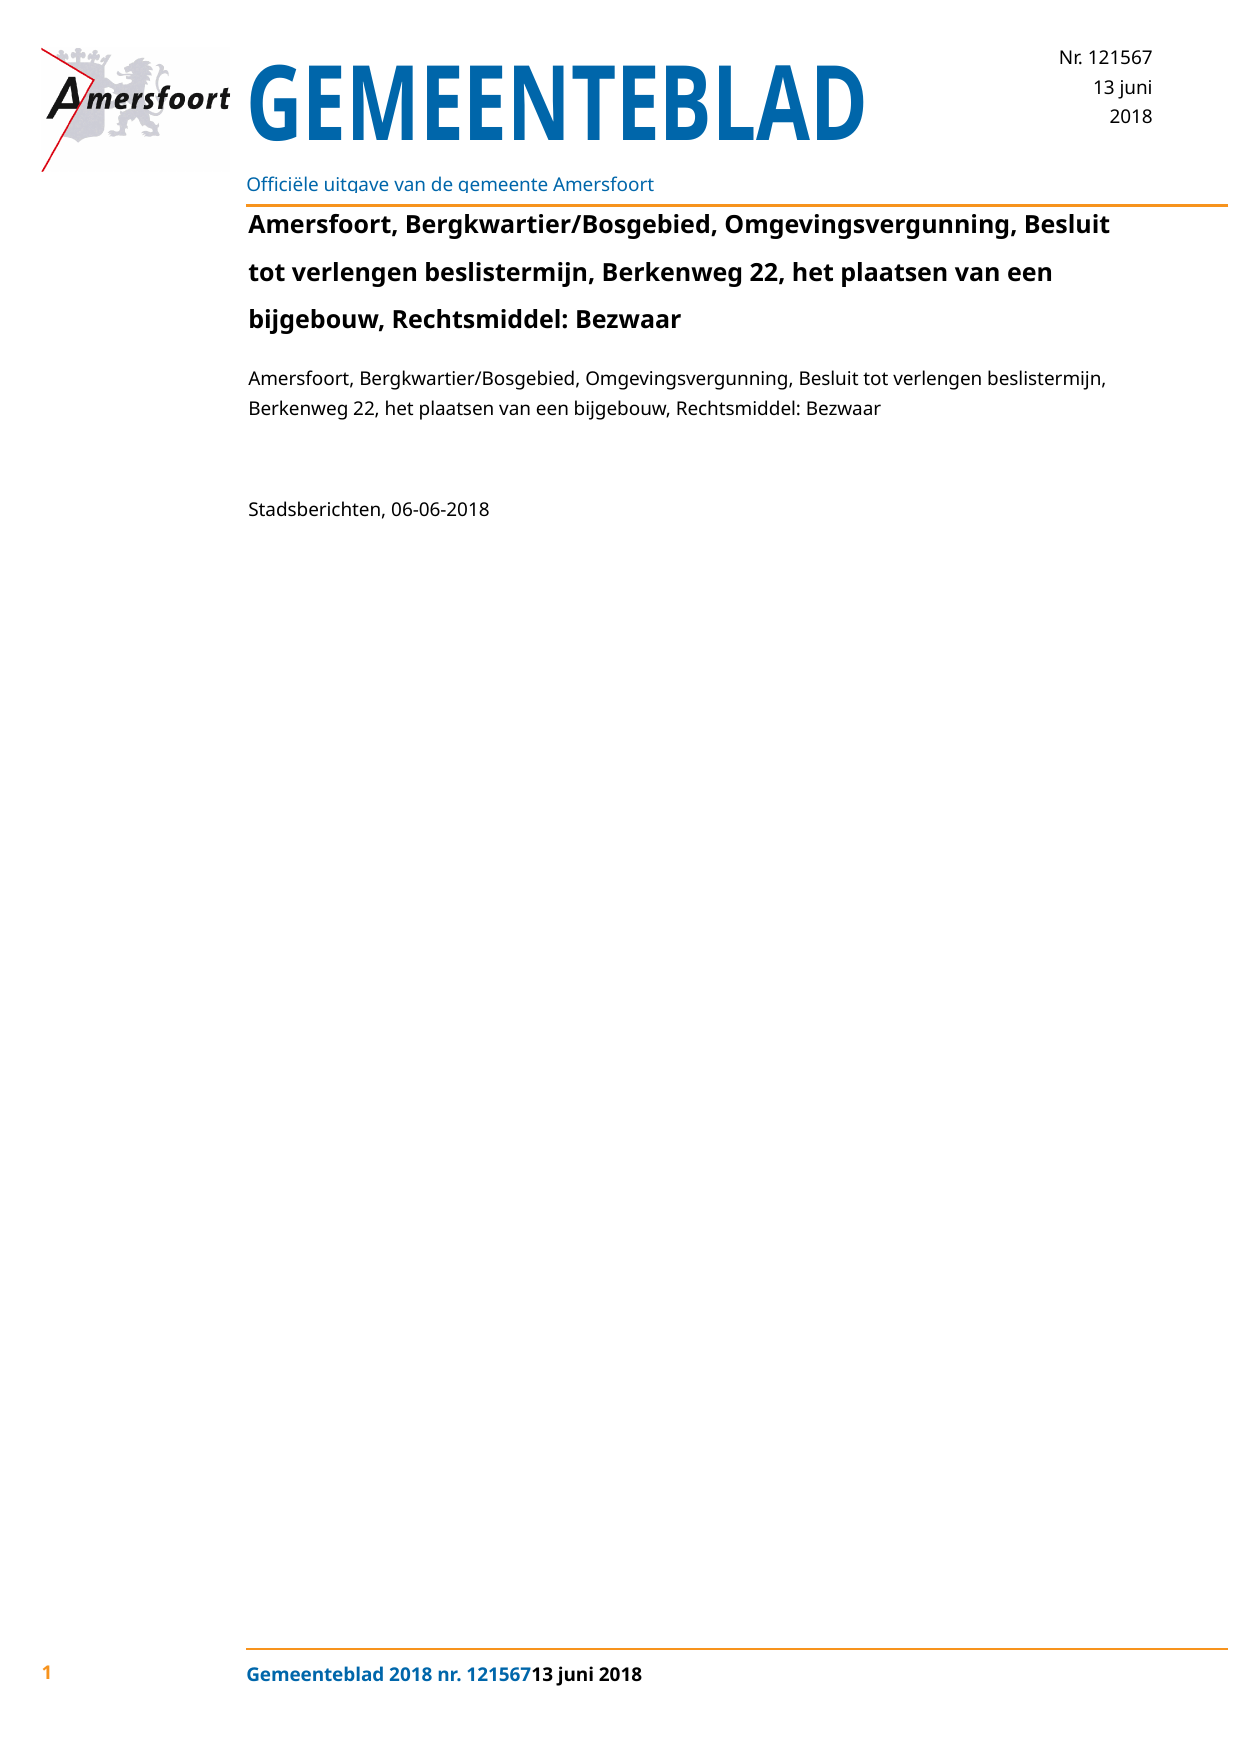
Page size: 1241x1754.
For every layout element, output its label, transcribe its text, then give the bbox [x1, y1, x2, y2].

text Amersfoort, Bergkwartier/Bosgebied, Omgevingsvergunning, Besluit tot verlengen beslistermijn, Berkenweg 22, het plaatsen van een bijgebouw, Rechtsmiddel: Bezwaar [248, 207, 1152, 336]
text Amersfoort, Bergkwartier/Bosgebied, Omgevingsvergunning, Besluit tot verlengen beslistermijn, Berkenweg 22, het plaatsen van een bijgebouw, Rechtsmiddel: Bezwaar [248, 366, 1152, 421]
text Stadsberichten, 06-06-2018 [248, 496, 1152, 522]
picture [41, 47, 231, 172]
